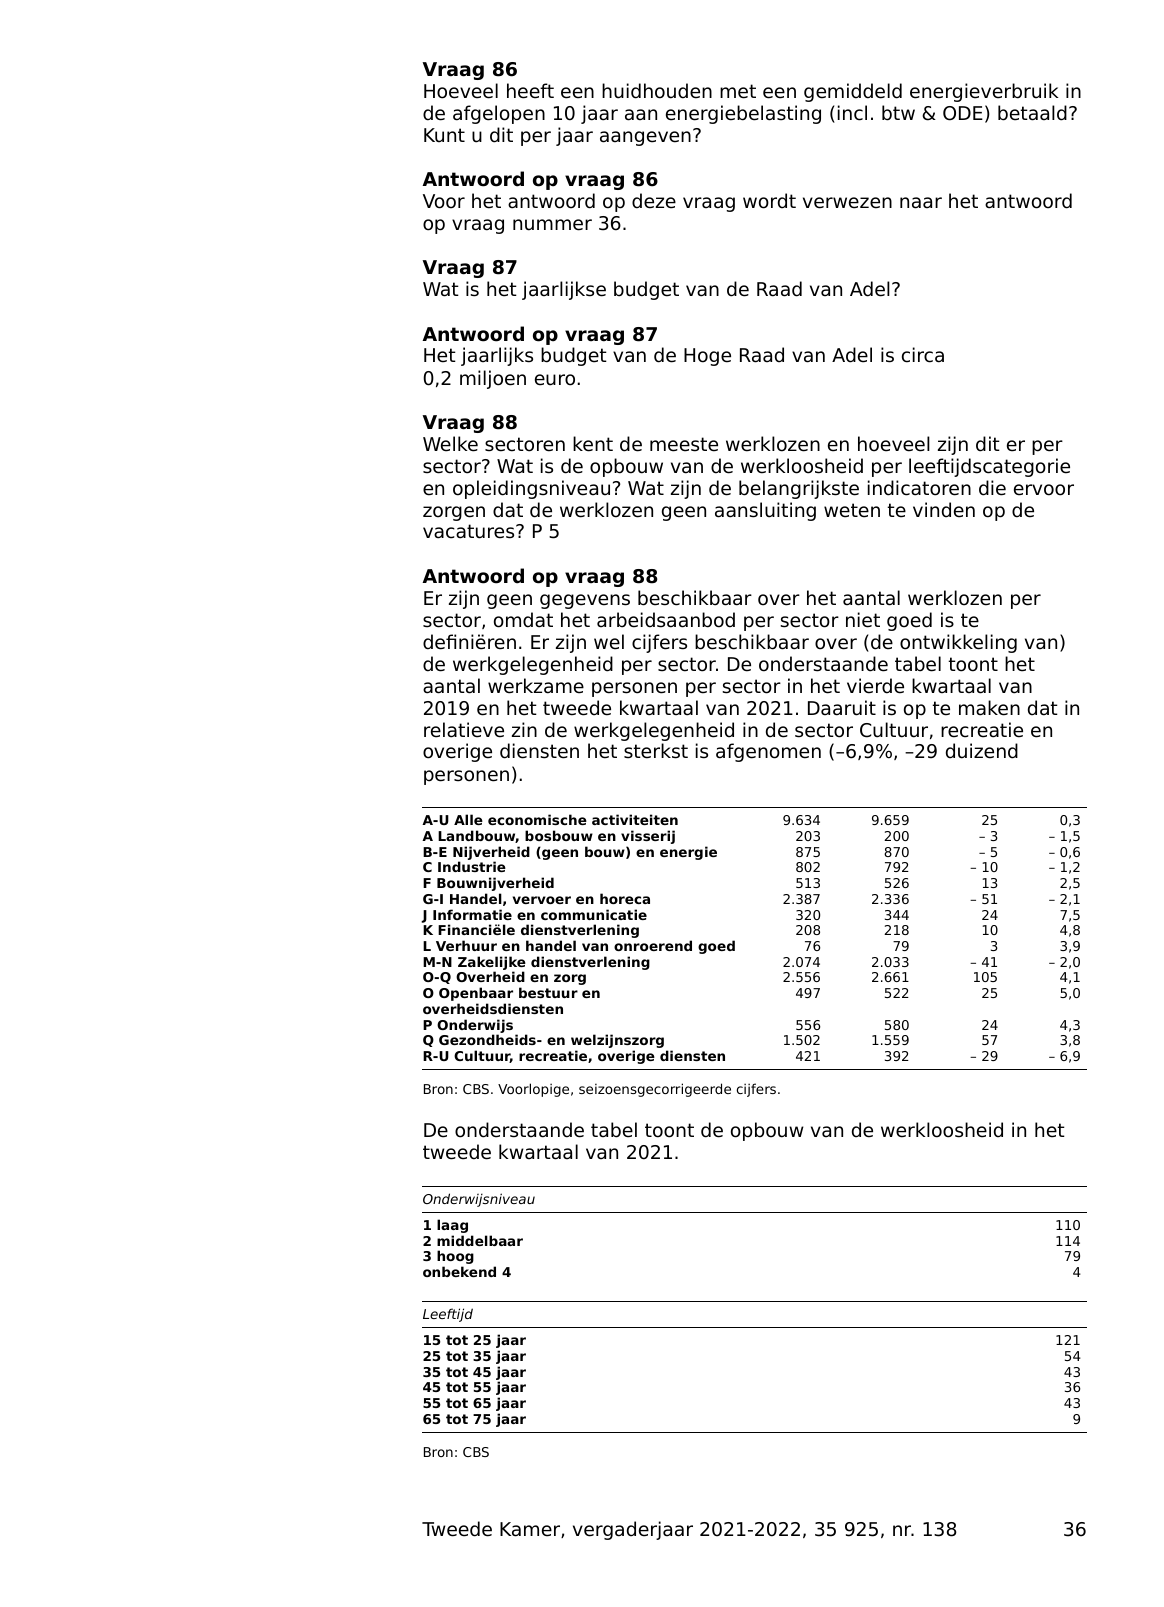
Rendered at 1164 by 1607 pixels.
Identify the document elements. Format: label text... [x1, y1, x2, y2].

subtitle Antwoord op vraag 88 [422, 566, 1087, 588]
subtitle Vraag 88 [422, 412, 1087, 433]
table_cell 4,3 [1004, 1018, 1087, 1033]
table_cell 421 [738, 1049, 827, 1069]
table_cell 3 hoog [422, 1249, 983, 1265]
table_cell 79 [983, 1249, 1087, 1265]
subtitle Vraag 87 [422, 257, 1087, 279]
table_cell 57 [915, 1033, 1004, 1049]
table_cell 802 [738, 860, 827, 876]
table_header Onderwijsniveau [422, 1187, 983, 1212]
table_cell 9 [983, 1412, 1087, 1432]
table_cell 43 [983, 1396, 1087, 1412]
table_cell 3 [915, 939, 1004, 954]
subtitle Antwoord op vraag 86 [422, 169, 1087, 191]
table_cell 54 [983, 1349, 1087, 1364]
table_cell 110 [983, 1213, 1087, 1233]
table_cell 2.336 [827, 892, 915, 907]
table_cell 76 [738, 939, 827, 954]
table_cell – 29 [915, 1049, 1004, 1069]
table_cell 4,8 [1004, 923, 1087, 939]
table_cell 24 [915, 908, 1004, 923]
table_cell 24 [915, 1018, 1004, 1033]
table_cell 25 tot 35 jaar [422, 1349, 983, 1364]
table_header [983, 1187, 1087, 1212]
table_header 9.634 [738, 808, 827, 829]
table_cell A Landbouw, bosbouw en visserij [422, 829, 738, 844]
table_cell 79 [827, 939, 915, 954]
table_cell – 0,6 [1004, 845, 1087, 860]
table_cell Bron: CBS. Voorlopige, seizoensgecorrigeerde cijfers. [422, 1070, 1087, 1098]
table_cell 513 [738, 876, 827, 892]
table_cell 1.502 [738, 1033, 827, 1049]
text Welke sectoren kent de meeste werklozen en hoeveel zijn dit er per sector? Wat is de opbouw van de werkloosheid per leeftijdscategorie en opleidingsniveau? Wat zijn de belangrijkste indicatoren die ervoor zorgen dat de werklozen geen aansluiting weten te vinden op de vacatures? P 5 [422, 433, 1087, 543]
table_cell – 41 [915, 955, 1004, 970]
text Het jaarlijks budget van de Hoge Raad van Adel is circa 0,2 miljoen euro. [422, 345, 1087, 389]
table_cell 522 [827, 986, 915, 1017]
text Er zijn geen gegevens beschikbaar over het aantal werklozen per sector, omdat het arbeidsaanbod per sector niet goed is te definiëren. Er zijn wel cijfers beschikbaar over (de ontwikkeling van) de werkgelegenheid per sector. De onderstaande tabel toont het aantal werkzame personen per sector in het vierde kwartaal van 2019 en het tweede kwartaal van 2021. Daaruit is op te maken dat in relatieve zin de werkgelegenheid in de sector Cultuur, recreatie en overige diensten het sterkst is afgenomen (–6,9%, –29 duizend personen). [422, 588, 1087, 785]
table_cell M-N Zakelijke dienstverlening [422, 955, 738, 970]
text Hoeveel heeft een huidhouden met een gemiddeld energieverbruik in de afgelopen 10 jaar aan energiebelasting (incl. btw & ODE) betaald? Kunt u dit per jaar aangeven? [422, 81, 1087, 147]
table_header 25 [915, 808, 1004, 829]
table_cell 556 [738, 1018, 827, 1033]
table_cell 2.556 [738, 970, 827, 986]
table_cell 43 [983, 1365, 1087, 1380]
table_cell 105 [915, 970, 1004, 986]
table_cell – 5 [915, 845, 1004, 860]
table_cell 36 [983, 1380, 1087, 1396]
table_cell 45 tot 55 jaar [422, 1380, 983, 1396]
table_cell 25 [915, 986, 1004, 1017]
table_cell 13 [915, 876, 1004, 892]
table_cell – 1,5 [1004, 829, 1087, 844]
table_cell O Openbaar bestuur en overheidsdiensten [422, 986, 738, 1017]
table_cell 7,5 [1004, 908, 1087, 923]
table_cell – 2,0 [1004, 955, 1087, 970]
table_cell J Informatie en communicatie [422, 908, 738, 923]
table_cell 203 [738, 829, 827, 844]
table_cell 15 tot 25 jaar [422, 1328, 983, 1349]
table_cell 4 [983, 1265, 1087, 1281]
table_cell 870 [827, 845, 915, 860]
table_cell O-Q Overheid en zorg [422, 970, 738, 986]
table_cell 121 [983, 1328, 1087, 1349]
text Voor het antwoord op deze vraag wordt verwezen naar het antwoord op vraag nummer 36. [422, 191, 1087, 235]
table_cell 200 [827, 829, 915, 844]
table_cell 2.387 [738, 892, 827, 907]
table_cell [422, 1281, 983, 1301]
table_cell 580 [827, 1018, 915, 1033]
text De onderstaande tabel toont de opbouw van de werkloosheid in het tweede kwartaal van 2021. [422, 1120, 1087, 1164]
table_cell 526 [827, 876, 915, 892]
table_cell – 51 [915, 892, 1004, 907]
table_cell L Verhuur en handel van onroerend goed [422, 939, 738, 954]
table_cell 344 [827, 908, 915, 923]
table_cell – 3 [915, 829, 1004, 844]
table_cell 1.559 [827, 1033, 915, 1049]
table_cell 875 [738, 845, 827, 860]
table_cell [983, 1302, 1087, 1327]
table_cell 2.033 [827, 955, 915, 970]
table_cell 114 [983, 1234, 1087, 1249]
table_header 0,3 [1004, 808, 1087, 829]
table_cell C Industrie [422, 860, 738, 876]
table_cell 3,9 [1004, 939, 1087, 954]
table_cell R-U Cultuur, recreatie, overige diensten [422, 1049, 738, 1069]
table_cell 2.074 [738, 955, 827, 970]
table_cell 35 tot 45 jaar [422, 1365, 983, 1380]
table_cell G-I Handel, vervoer en horeca [422, 892, 738, 907]
table_cell 208 [738, 923, 827, 939]
table_header 9.659 [827, 808, 915, 829]
table_cell 4,1 [1004, 970, 1087, 986]
table_cell 218 [827, 923, 915, 939]
table_cell 792 [827, 860, 915, 876]
table_cell – 10 [915, 860, 1004, 876]
subtitle Vraag 86 [422, 59, 1087, 81]
table_header A-U Alle economische activiteiten [422, 808, 738, 829]
table_cell 65 tot 75 jaar [422, 1412, 983, 1432]
table_cell F Bouwnijverheid [422, 876, 738, 892]
table_cell 2 middelbaar [422, 1234, 983, 1249]
table_cell 3,8 [1004, 1033, 1087, 1049]
table_cell P Onderwijs [422, 1018, 738, 1033]
text Wat is het jaarlijkse budget van de Raad van Adel? [422, 279, 1087, 301]
table_cell 10 [915, 923, 1004, 939]
table_cell – 1,2 [1004, 860, 1087, 876]
table_cell onbekend 4 [422, 1265, 983, 1281]
table_cell [983, 1281, 1087, 1301]
table_cell 2,5 [1004, 876, 1087, 892]
table_cell – 2,1 [1004, 892, 1087, 907]
table_cell B-E Nijverheid (geen bouw) en energie [422, 845, 738, 860]
table_cell Leeftijd [422, 1302, 983, 1327]
subtitle Antwoord op vraag 87 [422, 323, 1087, 345]
table_cell K Financiële dienstverlening [422, 923, 738, 939]
table_cell 5,0 [1004, 986, 1087, 1017]
table_cell Bron: CBS [422, 1433, 1087, 1461]
table_cell Q Gezondheids- en welzijnszorg [422, 1033, 738, 1049]
table_cell 392 [827, 1049, 915, 1069]
table_cell – 6,9 [1004, 1049, 1087, 1069]
table_cell 320 [738, 908, 827, 923]
table_cell 55 tot 65 jaar [422, 1396, 983, 1412]
table_cell 1 laag [422, 1213, 983, 1233]
table_cell 2.661 [827, 970, 915, 986]
table_cell 497 [738, 986, 827, 1017]
